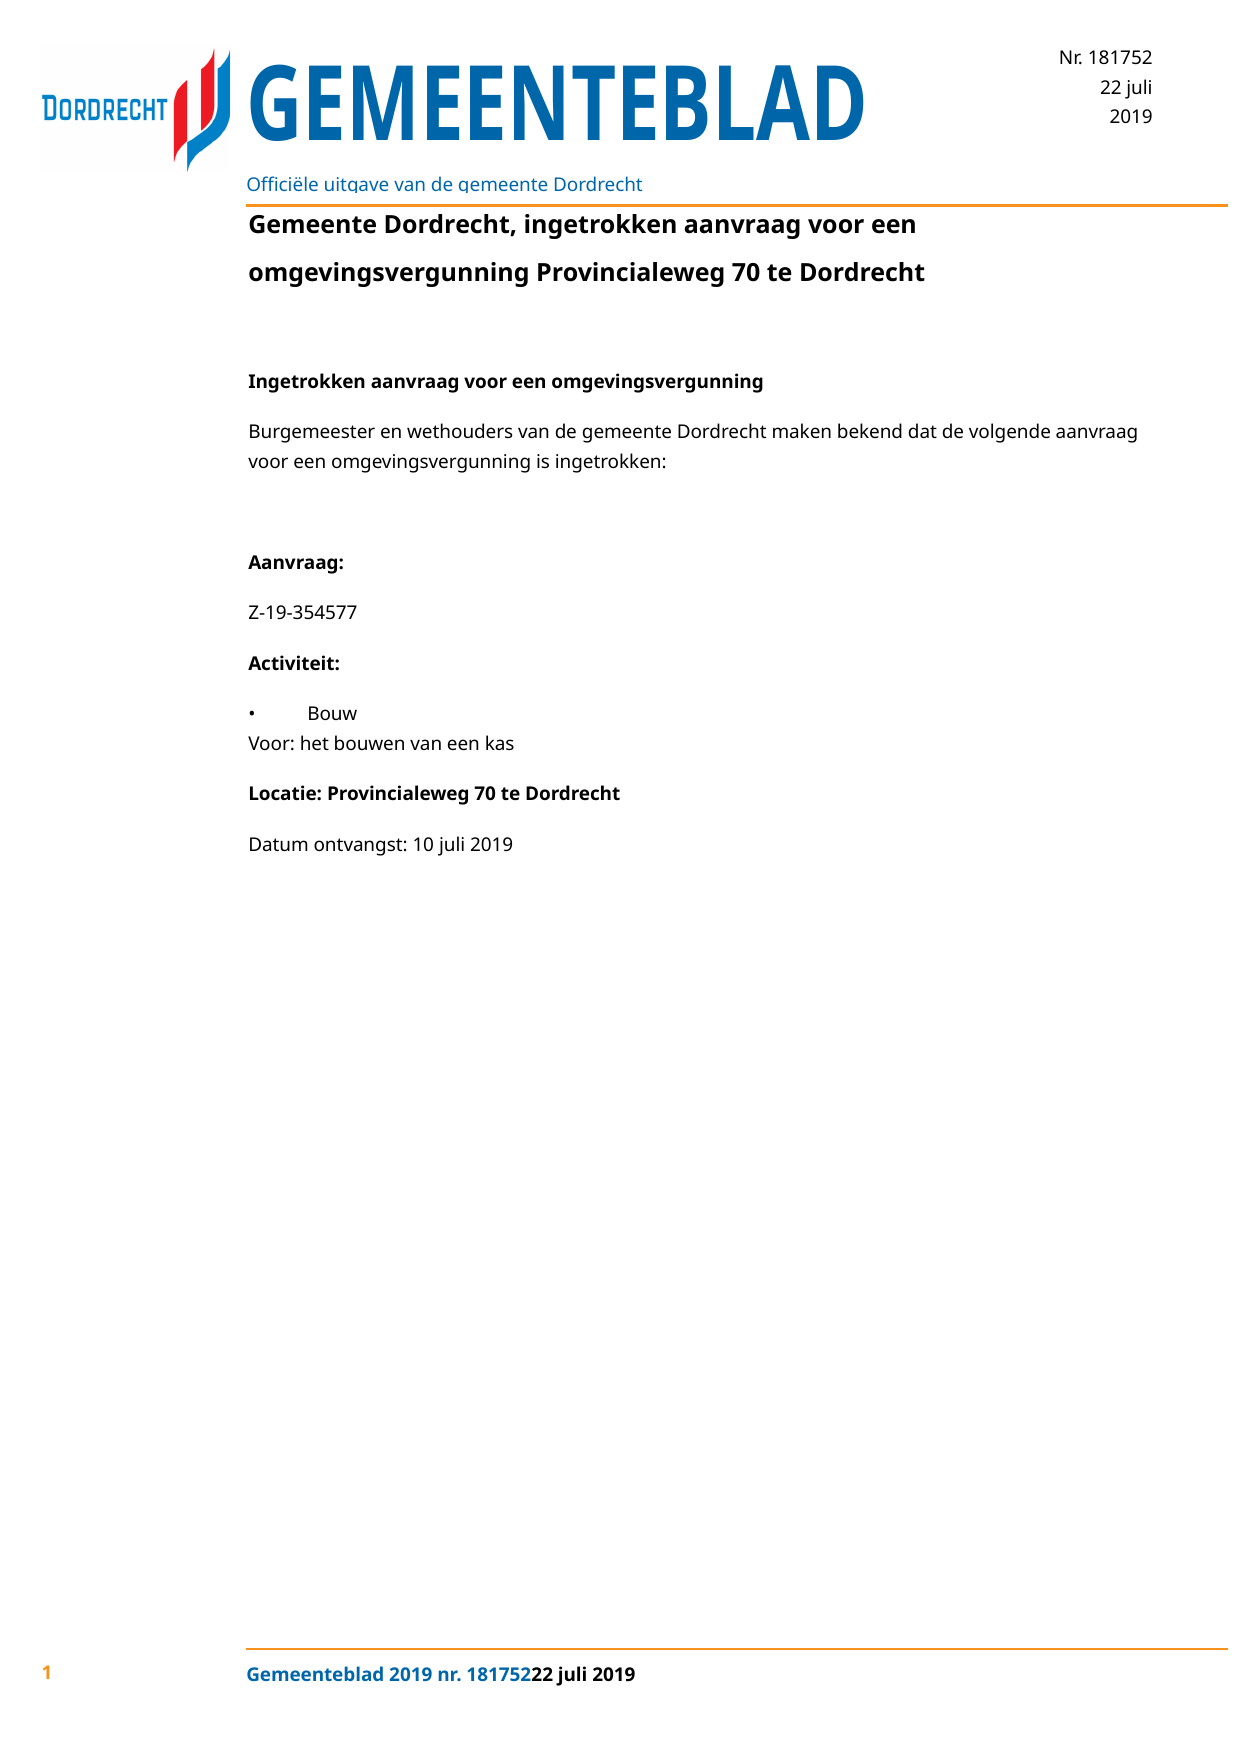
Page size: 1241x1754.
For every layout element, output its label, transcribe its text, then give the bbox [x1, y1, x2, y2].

text Gemeente Dordrecht, ingetrokken aanvraag voor een omgevingsvergunning Provincialeweg 70 te Dordrecht [248, 207, 1152, 288]
text Burgemeester en wethouders van de gemeente Dordrecht maken bekend dat de volgende aanvraag voor een omgevingsvergunning is ingetrokken: [248, 419, 1152, 474]
text Datum ontvangst: 10 juli 2019 [248, 831, 1152, 857]
text Voor: het bouwen van een kas [248, 730, 1152, 756]
text Locatie: Provincialeweg 70 te Dordrecht [248, 780, 1152, 806]
text Aanvraag: [248, 549, 1152, 575]
text Z-19-354577 [248, 599, 1152, 625]
list Bouw [248, 700, 1152, 726]
picture [41, 47, 231, 172]
text Activiteit: [248, 650, 1152, 676]
text Ingetrokken aanvraag voor een omgevingsvergunning [248, 368, 1152, 394]
